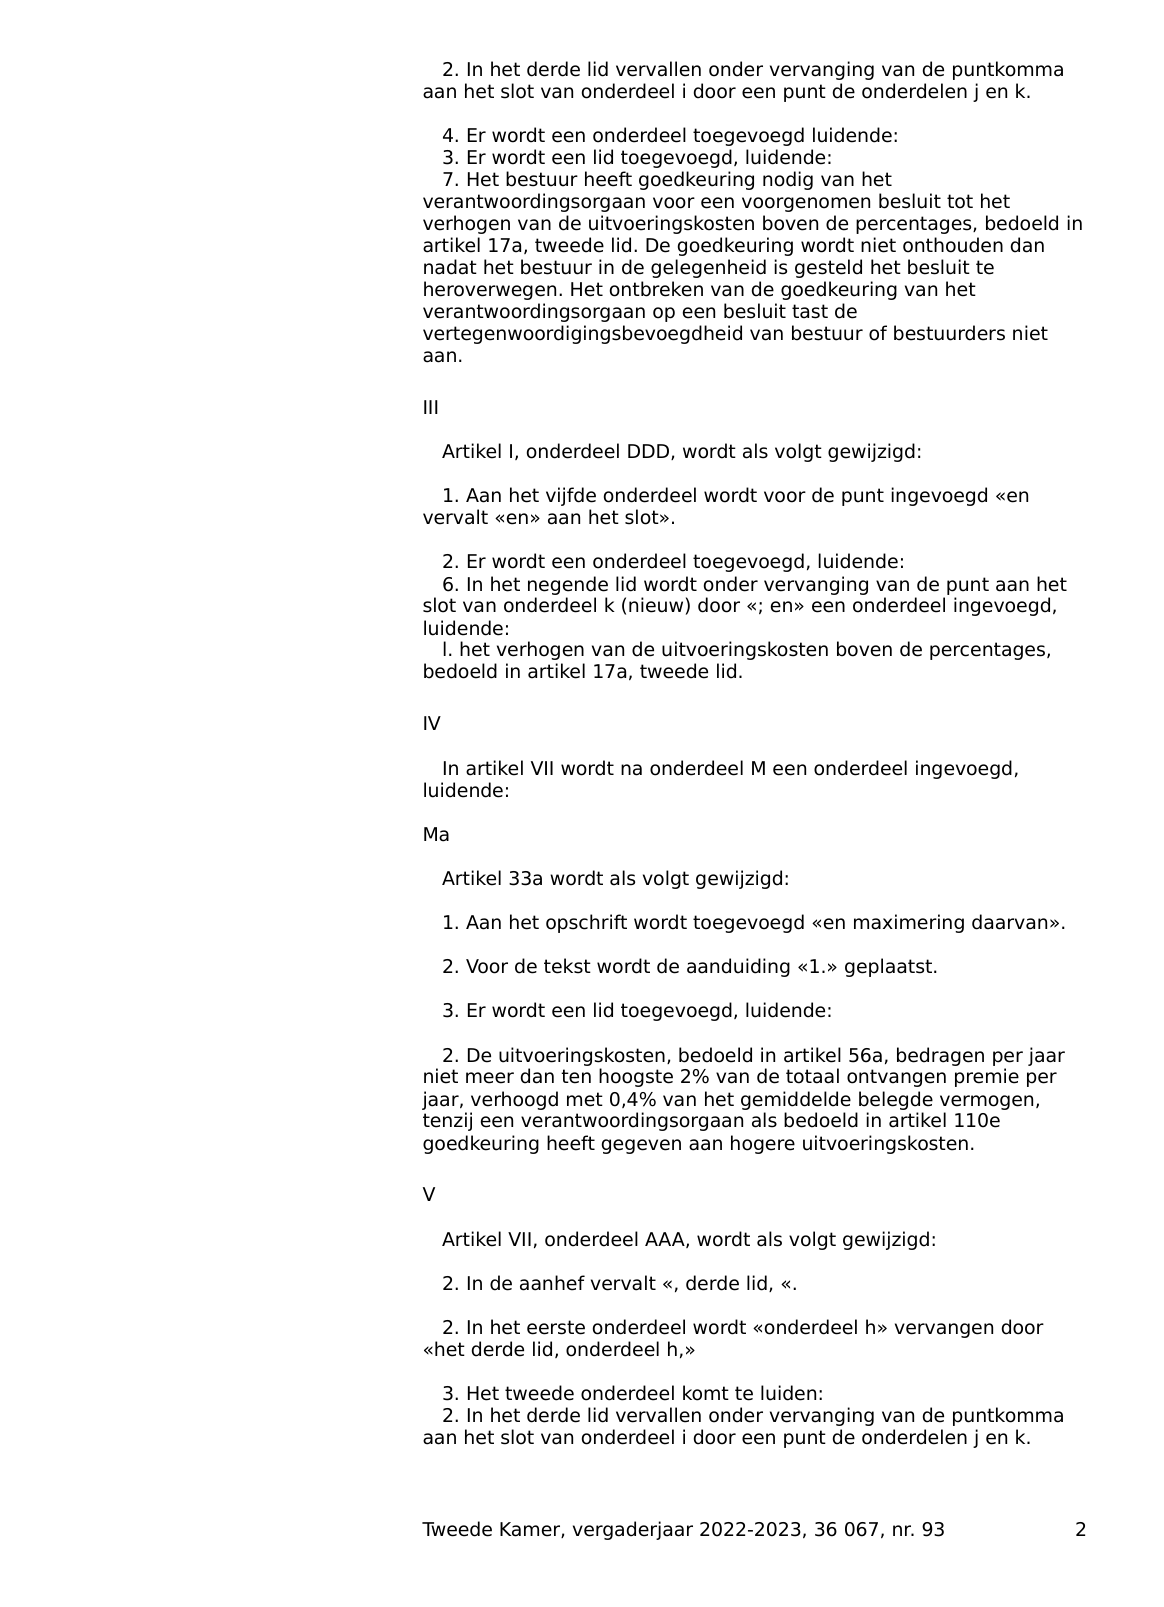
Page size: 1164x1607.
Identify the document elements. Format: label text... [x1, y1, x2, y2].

text In artikel VII wordt na onderdeel M een onderdeel ingevoegd, luidende: [422, 757, 1087, 801]
text Artikel 33a wordt als volgt gewijzigd: [422, 868, 1087, 890]
text 2. Er wordt een onderdeel toegevoegd, luidende: [422, 551, 1087, 573]
text 2. In het derde lid vervallen onder vervanging van de puntkomma aan het slot van onderdeel i door een punt de onderdelen j en k. [422, 59, 1087, 103]
text 2. In het eerste onderdeel wordt «onderdeel h» vervangen door «het derde lid, onderdeel h,» [422, 1317, 1087, 1361]
text 7. Het bestuur heeft goedkeuring nodig van het verantwoordingsorgaan voor een voorgenomen besluit tot het verhogen van de uitvoeringskosten boven de percentages, bedoeld in artikel 17a, tweede lid. De goedkeuring wordt niet onthouden dan nadat het bestuur in de gelegenheid is gesteld het besluit te heroverwegen. Het ontbreken van de goedkeuring van het verantwoordingsorgaan op een besluit tast de vertegenwoordigingsbevoegdheid van bestuur of bestuurders niet aan. [422, 169, 1087, 367]
text l. het verhogen van de uitvoeringskosten boven de percentages, bedoeld in artikel 17a, tweede lid. [422, 639, 1087, 683]
subtitle V [422, 1184, 1087, 1206]
text 2. In de aanhef vervalt «, derde lid, «. [422, 1273, 1087, 1295]
text 2. In het derde lid vervallen onder vervanging van de puntkomma aan het slot van onderdeel i door een punt de onderdelen j en k. [422, 1405, 1087, 1449]
text Artikel VII, onderdeel AAA, wordt als volgt gewijzigd: [422, 1228, 1087, 1251]
text 3. Het tweede onderdeel komt te luiden: [422, 1383, 1087, 1405]
text 6. In het negende lid wordt onder vervanging van de punt aan het slot van onderdeel k (nieuw) door «; en» een onderdeel ingevoegd, luidende: [422, 573, 1087, 639]
text 3. Er wordt een lid toegevoegd, luidende: [422, 1000, 1087, 1022]
text Artikel I, onderdeel DDD, wordt als volgt gewijzigd: [422, 441, 1087, 463]
text 1. Aan het vijfde onderdeel wordt voor de punt ingevoegd «en vervalt «en» aan het slot». [422, 485, 1087, 529]
subtitle III [422, 397, 1087, 419]
text 2. De uitvoeringskosten, bedoeld in artikel 56a, bedragen per jaar niet meer dan ten hoogste 2% van de totaal ontvangen premie per jaar, verhoogd met 0,4% van het gemiddelde belegde vermogen, tenzij een verantwoordingsorgaan als bedoeld in artikel 110e goedkeuring heeft gegeven aan hogere uitvoeringskosten. [422, 1044, 1087, 1154]
text 1. Aan het opschrift wordt toegevoegd «en maximering daarvan». [422, 912, 1087, 934]
text Ma [422, 824, 1087, 846]
text 2. Voor de tekst wordt de aanduiding «1.» geplaatst. [422, 956, 1087, 978]
subtitle IV [422, 713, 1087, 735]
text 4. Er wordt een onderdeel toegevoegd luidende: [422, 125, 1087, 147]
text 3. Er wordt een lid toegevoegd, luidende: [422, 147, 1087, 169]
